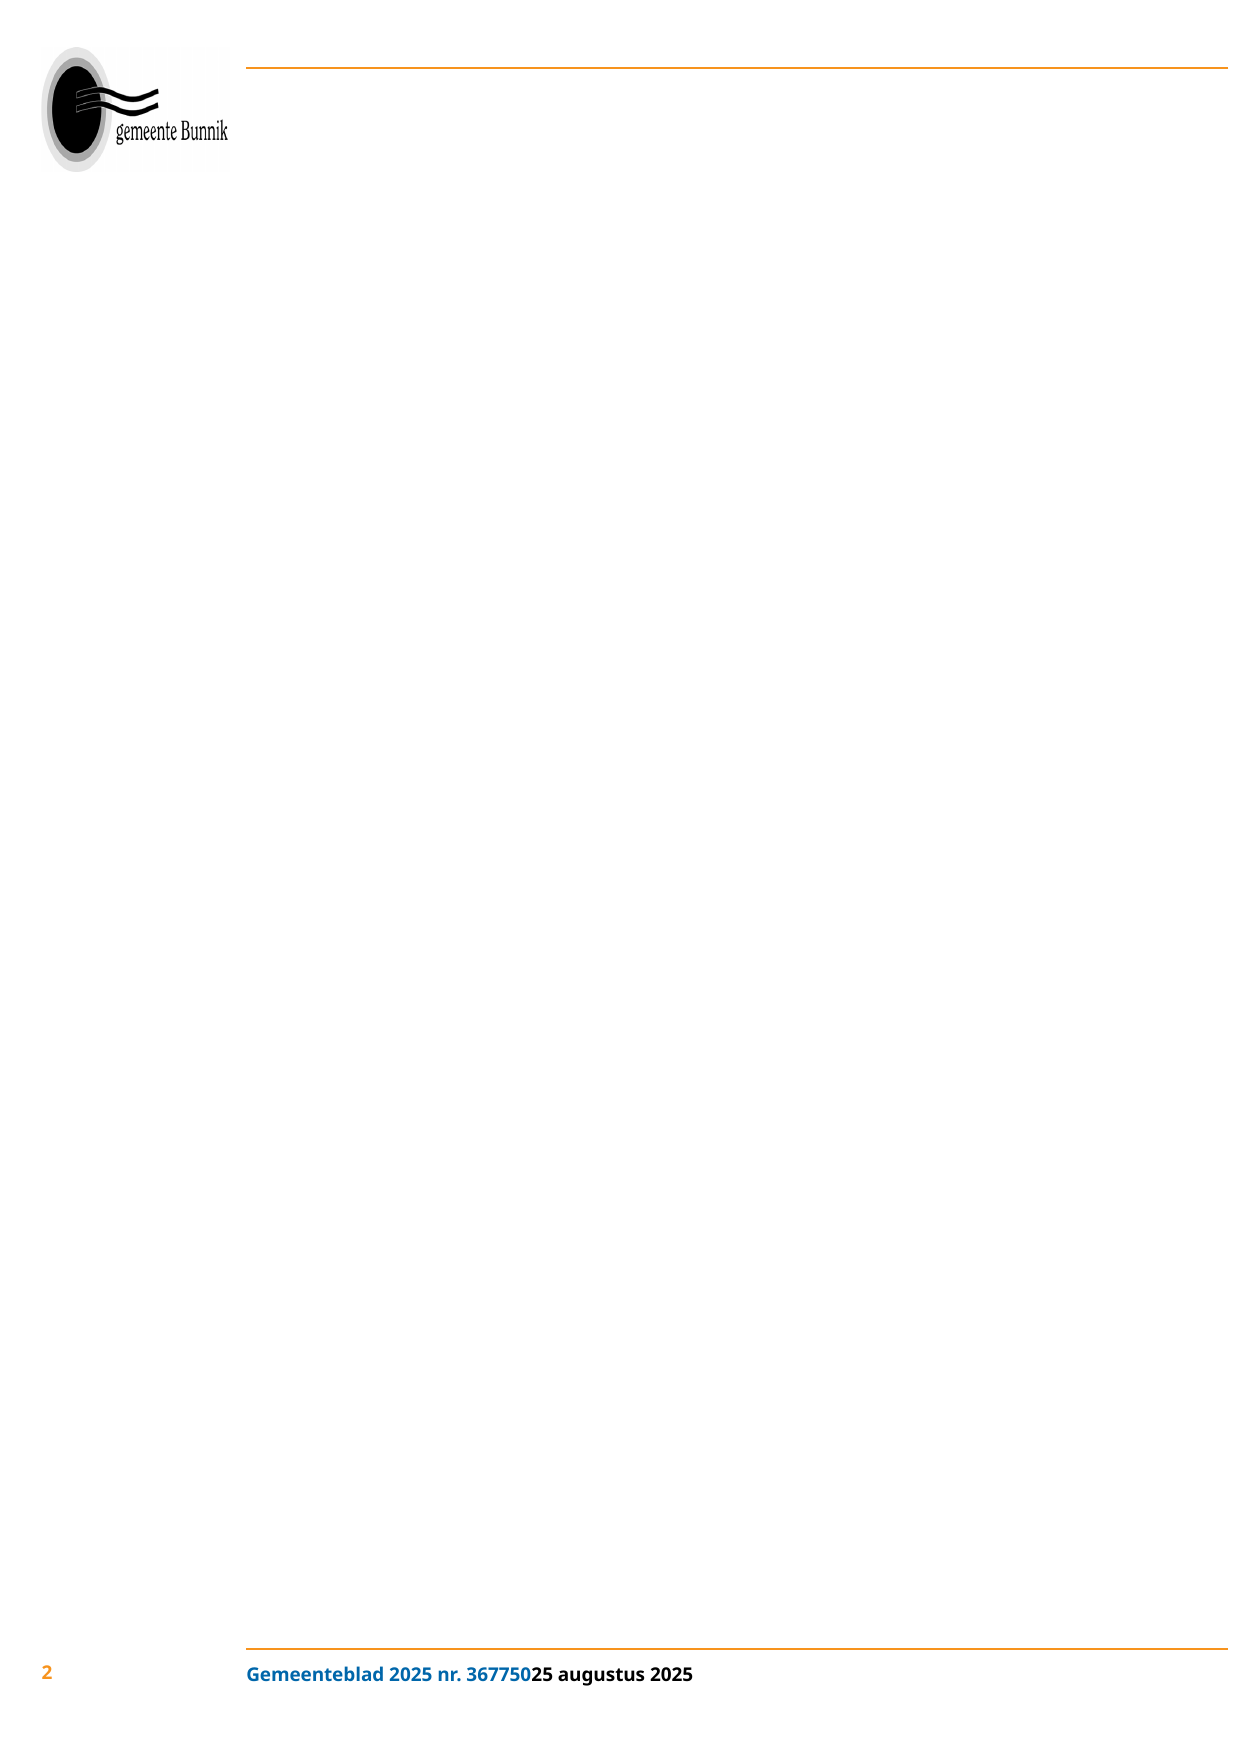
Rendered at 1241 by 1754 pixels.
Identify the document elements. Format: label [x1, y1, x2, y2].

picture [41, 47, 231, 172]
